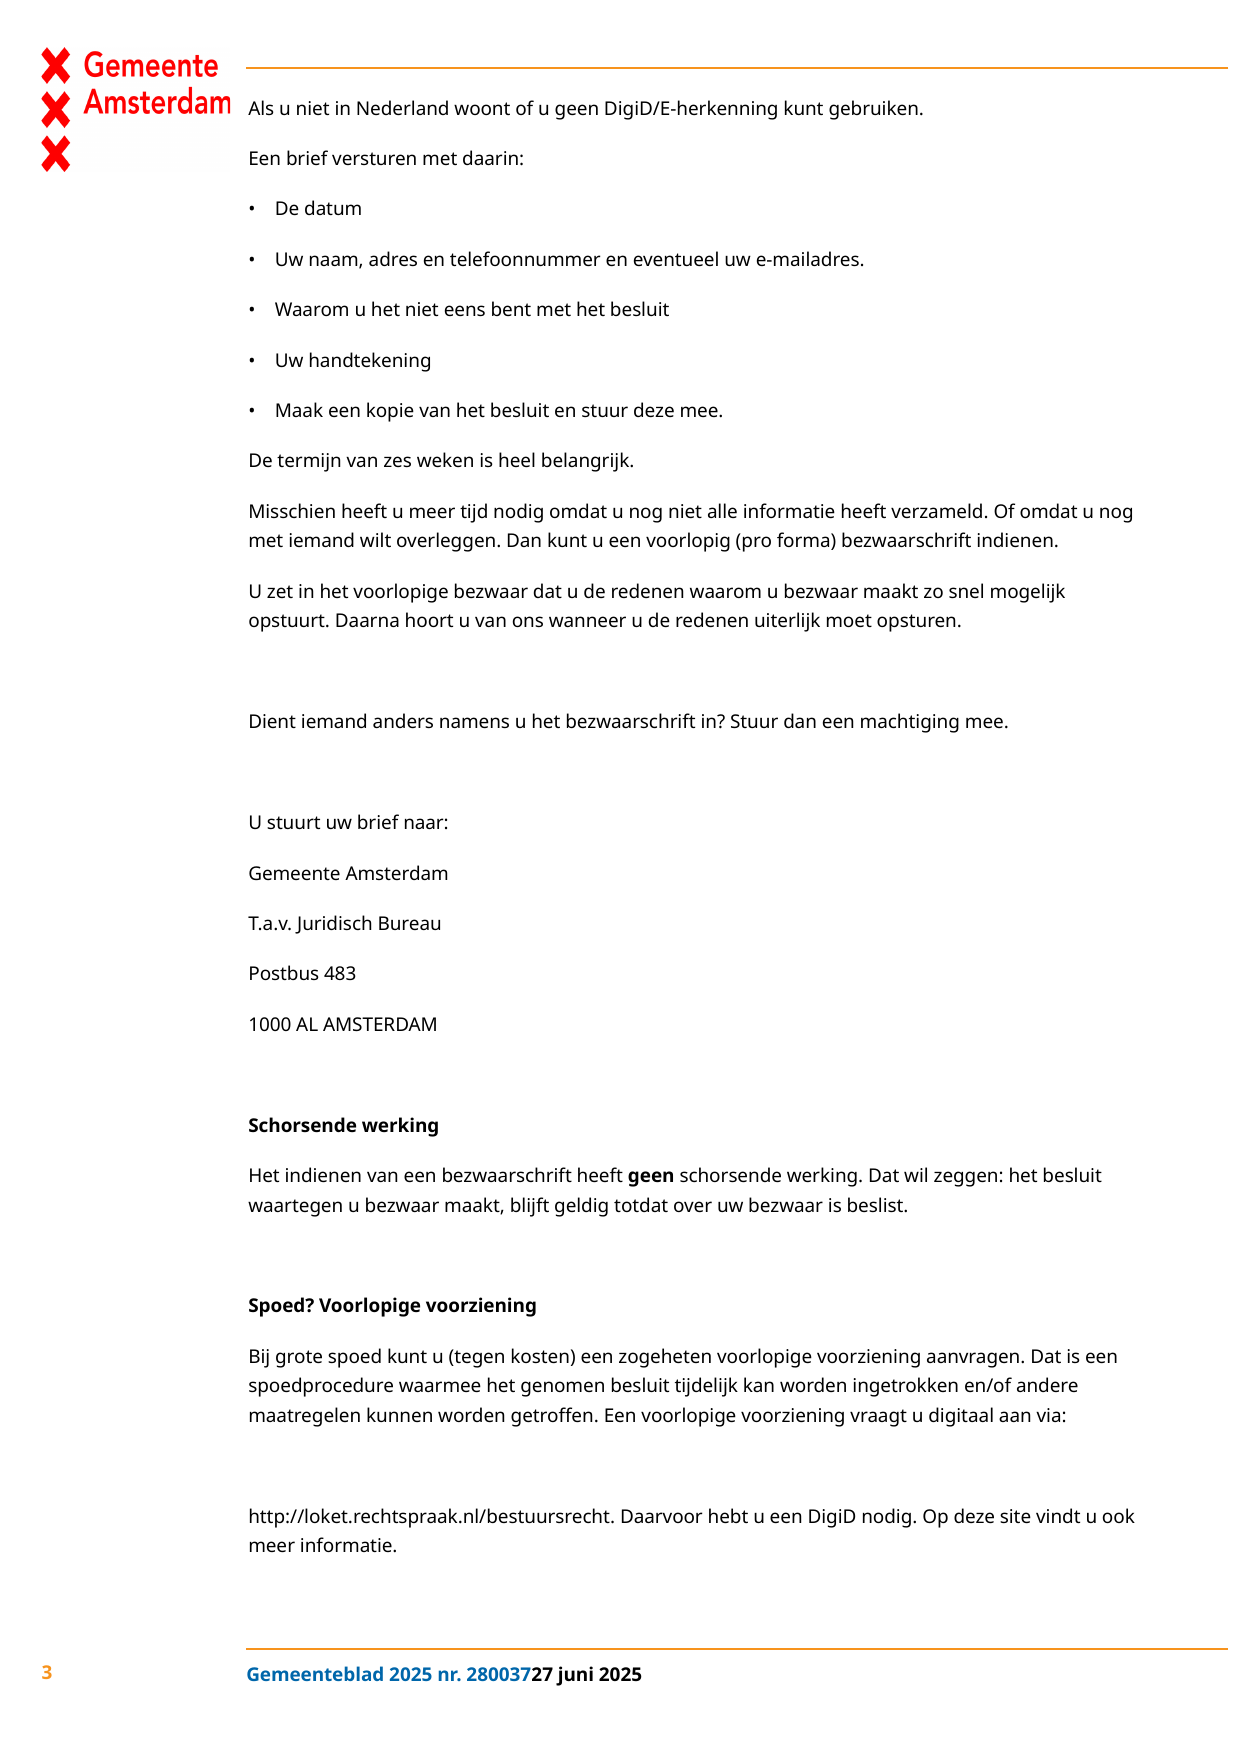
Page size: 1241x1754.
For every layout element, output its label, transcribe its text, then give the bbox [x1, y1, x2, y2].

text Bij grote spoed kunt u (tegen kosten) een zogeheten voorlopige voorziening aanvragen. Dat is een spoedprocedure waarmee het genomen besluit tijdelijk kan worden ingetrokken en/of andere maatregelen kunnen worden getroffen. Een voorlopige voorziening vraagt u digitaal aan via: [248, 1343, 1152, 1428]
text http://loket.rechtspraak.nl/bestuursrecht. Daarvoor hebt u een DigiD nodig. Op deze site vindt u ook meer informatie. [248, 1503, 1152, 1558]
text Het indienen van een bezwaarschrift heeft geen schorsende werking. Dat wil zeggen: het besluit waartegen u bezwaar maakt, blijft geldig totdat over uw bezwaar is beslist. [248, 1162, 1152, 1218]
text Dient iemand anders namens u het bezwaarschrift in? Stuur dan een machtiging mee. [248, 708, 1152, 734]
text 1000 AL AMSTERDAM [248, 1011, 1152, 1037]
text Misschien heeft u meer tijd nodig omdat u nog niet alle informatie heeft verzameld. Of omdat u nog met iemand wilt overleggen. Dan kunt u een voorlopig (pro forma) bezwaarschrift indienen. [248, 498, 1152, 553]
text U zet in het voorlopige bezwaar dat u de redenen waarom u bezwaar maakt zo snel mogelijk opstuurt. Daarna hoort u van ons wanneer u de redenen uiterlijk moet opsturen. [248, 578, 1152, 633]
text • Uw handtekening [248, 347, 1152, 373]
text Postbus 483 [248, 961, 1152, 986]
text • Maak een kopie van het besluit en stuur deze mee. [248, 397, 1152, 423]
text T.a.v. Juridisch Bureau [248, 910, 1152, 936]
text • De datum [248, 196, 1152, 221]
picture [41, 47, 231, 172]
text U stuurt uw brief naar: [248, 809, 1152, 835]
text Een brief versturen met daarin: [248, 145, 1152, 171]
text • Uw naam, adres en telefoonnummer en eventueel uw e-mailadres. [248, 246, 1152, 272]
text Spoed? Voorlopige voorziening [248, 1293, 1152, 1318]
text Als u niet in Nederland woont of u geen DigiD/E-herkenning kunt gebruiken. [248, 95, 1152, 121]
text Gemeente Amsterdam [248, 860, 1152, 886]
text De termijn van zes weken is heel belangrijk. [248, 448, 1152, 473]
text • Waarom u het niet eens bent met het besluit [248, 296, 1152, 322]
text Schorsende werking [248, 1112, 1152, 1138]
